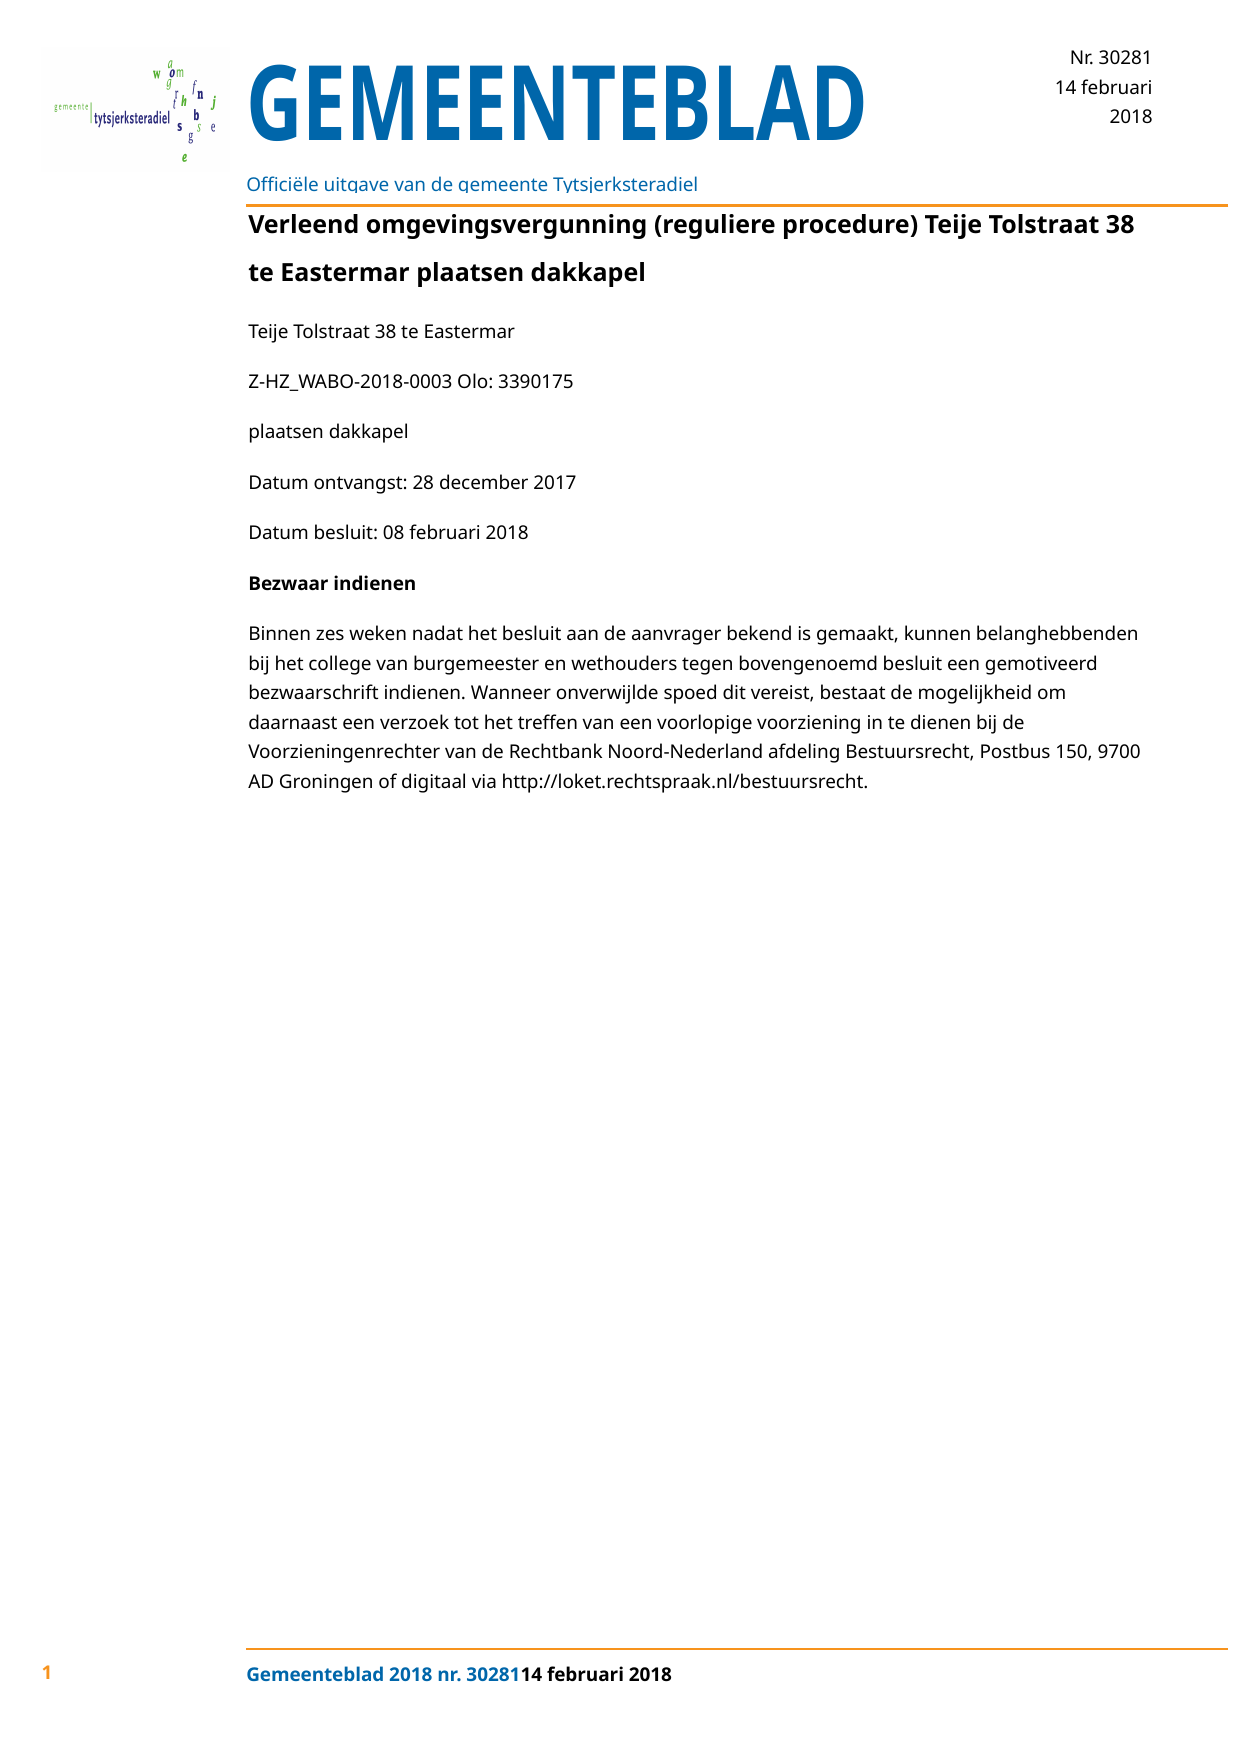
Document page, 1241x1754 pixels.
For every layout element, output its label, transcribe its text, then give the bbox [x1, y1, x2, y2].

text Verleend omgevingsvergunning (reguliere procedure) Teije Tolstraat 38 te Eastermar plaatsen dakkapel [248, 207, 1152, 288]
text Datum ontvangst: 28 december 2017 [248, 469, 1152, 495]
text Z-HZ_WABO-2018-0003 Olo: 3390175 [248, 368, 1152, 394]
text Binnen zes weken nadat het besluit aan de aanvrager bekend is gemaakt, kunnen belanghebbenden bij het college van burgemeester en wethouders tegen bovengenoemd besluit een gemotiveerd bezwaarschrift indienen. Wanneer onverwijlde spoed dit vereist, bestaat de mogelijkheid om daarnaast een verzoek tot het treffen van een voorlopige voorziening in te dienen bij de Voorzieningenrechter van de Rechtbank Noord-Nederland afdeling Bestuursrecht, Postbus 150, 9700 AD Groningen of digitaal via http://loket.rechtspraak.nl/bestuursrecht. [248, 620, 1152, 794]
picture [41, 47, 231, 172]
text Teije Tolstraat 38 te Eastermar [248, 318, 1152, 344]
text plaatsen dakkapel [248, 419, 1152, 444]
text Datum besluit: 08 februari 2018 [248, 519, 1152, 545]
text Bezwaar indienen [248, 570, 1152, 596]
